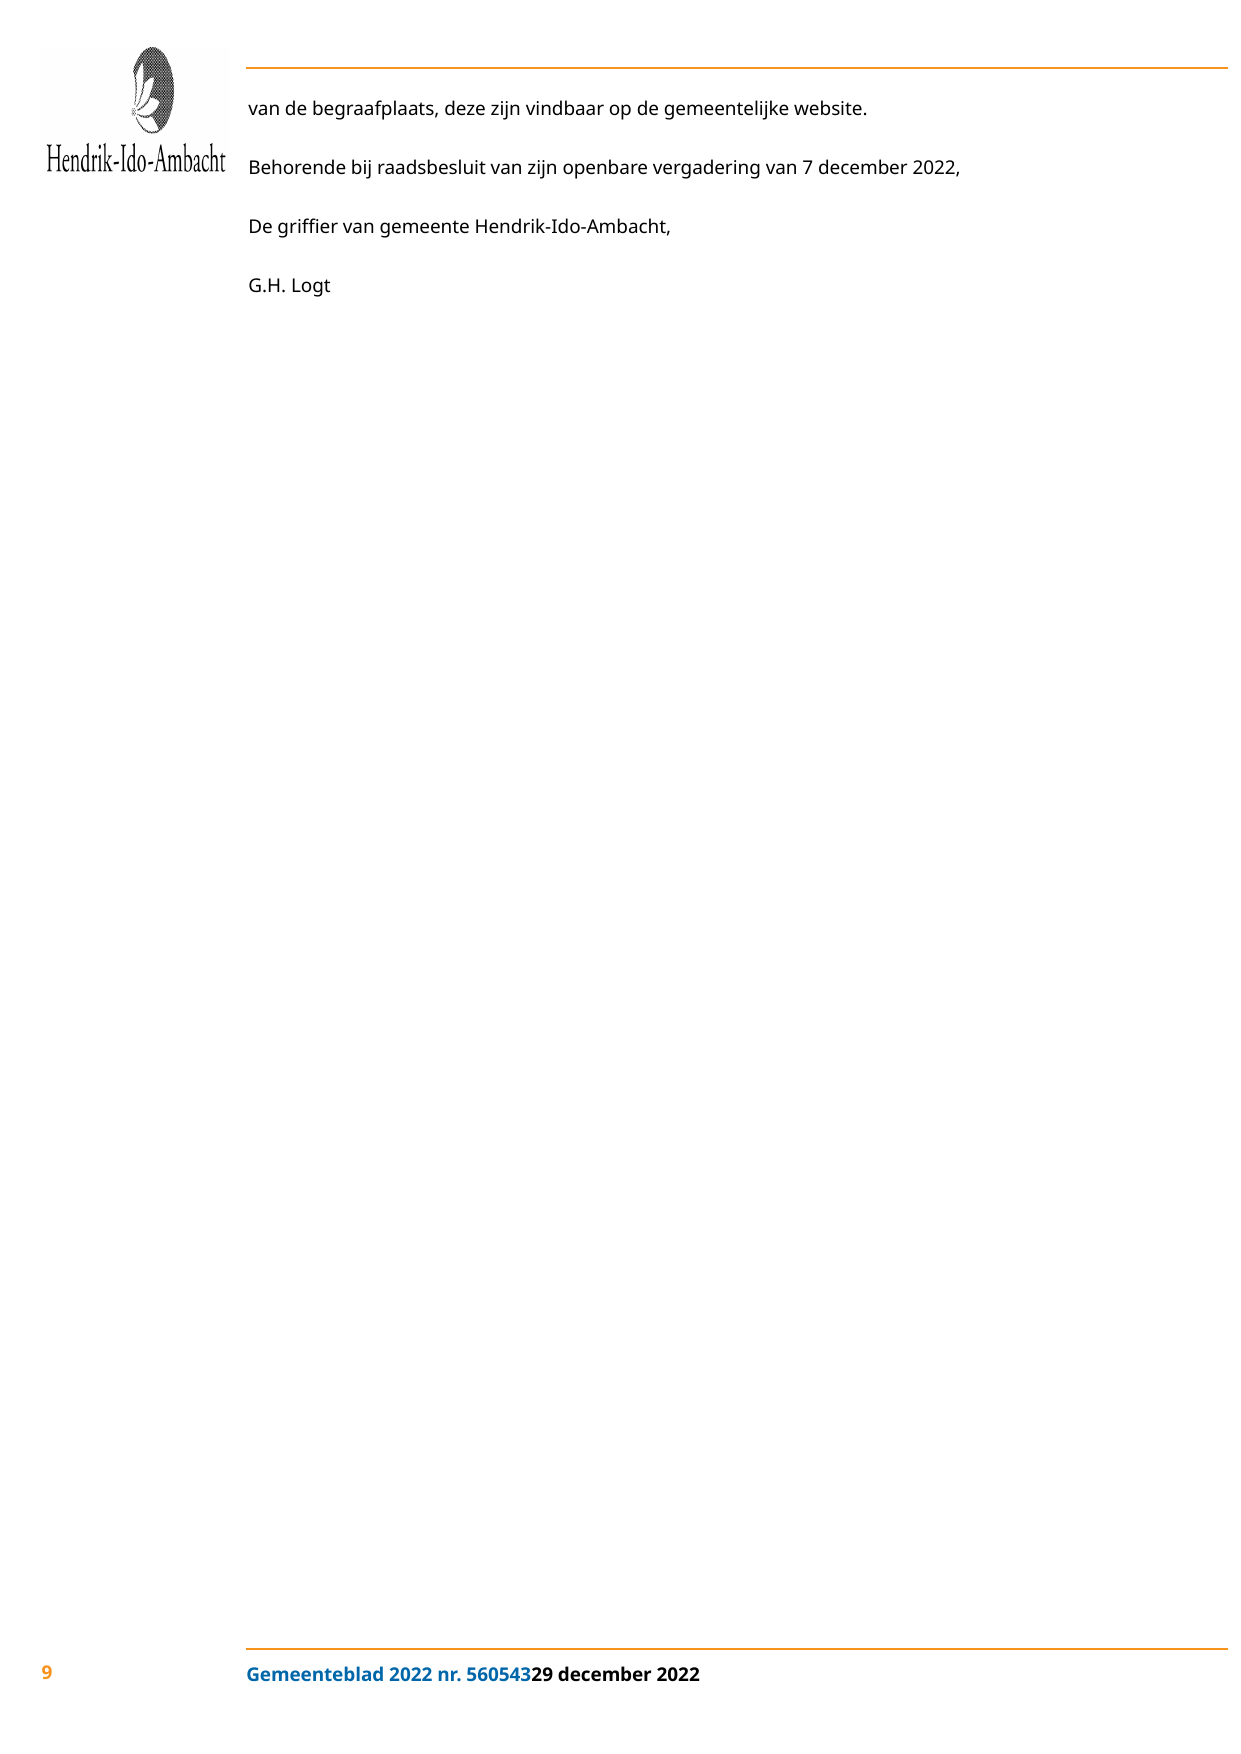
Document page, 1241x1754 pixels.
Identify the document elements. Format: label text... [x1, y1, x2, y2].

picture [41, 47, 231, 172]
text van de begraafplaats, deze zijn vindbaar op de gemeentelijke website. [248, 95, 1152, 121]
text Behorende bij raadsbesluit van zijn openbare vergadering van 7 december 2022, [248, 154, 1152, 180]
text De griffier van gemeente Hendrik-Ido-Ambacht, [248, 213, 1152, 239]
text G.H. Logt [248, 272, 1152, 298]
